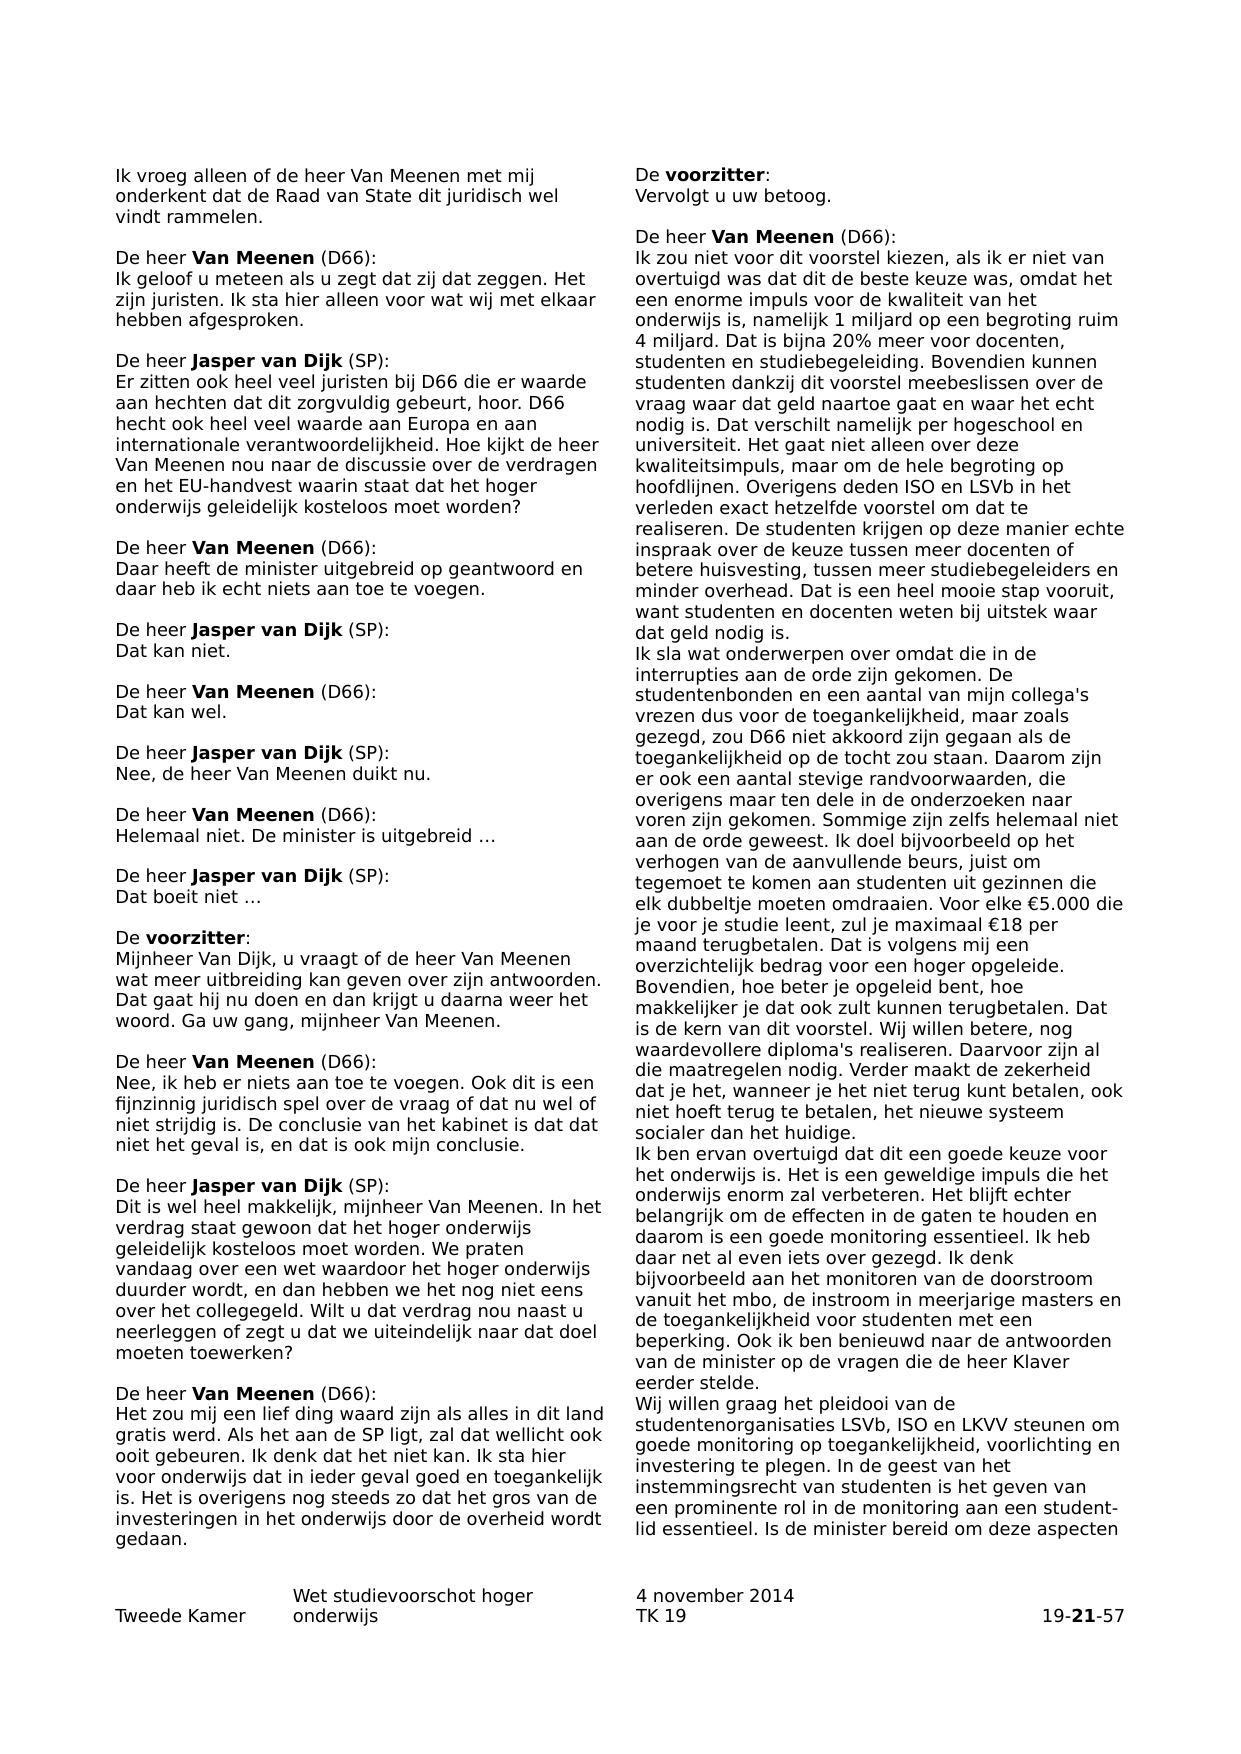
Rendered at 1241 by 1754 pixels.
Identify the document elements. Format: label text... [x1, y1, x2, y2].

text De heer Van Meenen (D66): [115, 805, 605, 825]
text De voorzitter: [115, 928, 605, 948]
text De heer Jasper van Dijk (SP): [115, 351, 605, 372]
text Mijnheer Van Dijk, u vraagt of de heer Van Meenen wat meer uitbreiding kan geven over zijn antwoorden. Dat gaat hij nu doen en dan krijgt u daarna weer het woord. Ga uw gang, mijnheer Van Meenen. [115, 948, 605, 1032]
text Vervolgt u uw betoog. [635, 186, 1125, 207]
text De heer Jasper van Dijk (SP): [115, 620, 605, 641]
text De voorzitter: [635, 165, 1125, 186]
text Nee, ik heb er niets aan toe te voegen. Ook dit is een fijnzinnig juridisch spel over de vraag of dat nu wel of niet strijdig is. De conclusie van het kabinet is dat dat niet het geval is, en dat is ook mijn conclusie. [115, 1073, 605, 1156]
text Ik sla wat onderwerpen over omdat die in de interrupties aan de orde zijn gekomen. De studentenbonden en een aantal van mijn collega's vrezen dus voor de toegankelijkheid, maar zoals gezegd, zou D66 niet akkoord zijn gegaan als de toegankelijkheid op de tocht zou staan. Daarom zijn er ook een aantal stevige randvoorwaarden, die overigens maar ten dele in de onderzoeken naar voren zijn gekomen. Sommige zijn zelfs helemaal niet aan de orde geweest. Ik doel bijvoorbeeld op het verhogen van de aanvullende beurs, juist om tegemoet te komen aan studenten uit gezinnen die elk dubbeltje moeten omdraaien. Voor elke €5.000 die je voor je studie leent, zul je maximaal €18 per maand terugbetalen. Dat is volgens mij een overzichtelijk bedrag voor een hoger opgeleide. Bovendien, hoe beter je opgeleid bent, hoe makkelijker je dat ook zult kunnen terugbetalen. Dat is de kern van dit voorstel. Wij willen betere, nog waardevollere diploma's realiseren. Daarvoor zijn al die maatregelen nodig. Verder maakt de zekerheid dat je het, wanneer je het niet terug kunt betalen, ook niet hoeft terug te betalen, het nieuwe systeem socialer dan het huidige. [635, 643, 1125, 1143]
text De heer Jasper van Dijk (SP): [115, 1176, 605, 1197]
text Dit is wel heel makkelijk, mijnheer Van Meenen. In het verdrag staat gewoon dat het hoger onderwijs geleidelijk kosteloos moet worden. We praten vandaag over een wet waardoor het hoger onderwijs duurder wordt, en dan hebben we het nog niet eens over het collegegeld. Wilt u dat verdrag nou naast u neerleggen of zegt u dat we uiteindelijk naar dat doel moeten toewerken? [115, 1197, 605, 1363]
text De heer Van Meenen (D66): [115, 248, 605, 268]
text De heer Van Meenen (D66): [115, 1383, 605, 1404]
text Dat kan wel. [115, 702, 605, 723]
text De heer Van Meenen (D66): [115, 538, 605, 558]
text De heer Jasper van Dijk (SP): [115, 743, 605, 764]
text De heer Jasper van Dijk (SP): [115, 866, 605, 887]
text Wij willen graag het pleidooi van de studentenorganisaties LSVb, ISO en LKVV steunen om goede monitoring op toegankelijkheid, voorlichting en investering te plegen. In de geest van het instemmingsrecht van studenten is het geven van een prominente rol in de monitoring aan een student-lid essentieel. Is de minister bereid om deze aspecten [635, 1393, 1125, 1539]
text Ik vroeg alleen of de heer Van Meenen met mij onderkent dat de Raad van State dit juridisch wel vindt rammelen. [115, 165, 605, 228]
text Ik ben ervan overtuigd dat dit een goede keuze voor het onderwijs is. Het is een geweldige impuls die het onderwijs enorm zal verbeteren. Het blijft echter belangrijk om de effecten in de gaten te houden en daarom is een goede monitoring essentieel. Ik heb daar net al even iets over gezegd. Ik denk bijvoorbeeld aan het monitoren van de doorstroom vanuit het mbo, de instroom in meerjarige masters en de toegankelijkheid voor studenten met een beperking. Ook ik ben benieuwd naar de antwoorden van de minister op de vragen die de heer Klaver eerder stelde. [635, 1143, 1125, 1393]
text De heer Van Meenen (D66): [635, 227, 1125, 248]
text Ik zou niet voor dit voorstel kiezen, als ik er niet van overtuigd was dat dit de beste keuze was, omdat het een enorme impuls voor de kwaliteit van het onderwijs is, namelijk 1 miljard op een begroting ruim 4 miljard. Dat is bijna 20% meer voor docenten, studenten en studiebegeleiding. Bovendien kunnen studenten dankzij dit voorstel meebeslissen over de vraag waar dat geld naartoe gaat en waar het echt nodig is. Dat verschilt namelijk per hogeschool en universiteit. Het gaat niet alleen over deze kwaliteitsimpuls, maar om de hele begroting op hoofdlijnen. Overigens deden ISO en LSVb in het verleden exact hetzelfde voorstel om dat te realiseren. De studenten krijgen op deze manier echte inspraak over de keuze tussen meer docenten of betere huisvesting, tussen meer studiebegeleiders en minder overhead. Dat is een heel mooie stap vooruit, want studenten en docenten weten bij uitstek waar dat geld nodig is. [635, 248, 1125, 643]
text Ik geloof u meteen als u zegt dat zij dat zeggen. Het zijn juristen. Ik sta hier alleen voor wat wij met elkaar hebben afgesproken. [115, 268, 605, 331]
text Helemaal niet. De minister is uitgebreid … [115, 825, 605, 846]
text Dat kan niet. [115, 641, 605, 662]
text Daar heeft de minister uitgebreid op geantwoord en daar heb ik echt niets aan toe te voegen. [115, 558, 605, 600]
text Nee, de heer Van Meenen duikt nu. [115, 764, 605, 785]
text Dat boeit niet … [115, 887, 605, 908]
text De heer Van Meenen (D66): [115, 1052, 605, 1073]
text Er zitten ook heel veel juristen bij D66 die er waarde aan hechten dat dit zorgvuldig gebeurt, hoor. D66 hecht ook heel veel waarde aan Europa en aan internationale verantwoordelijkheid. Hoe kijkt de heer Van Meenen nou naar de discussie over de verdragen en het EU-handvest waarin staat dat het hoger onderwijs geleidelijk kosteloos moet worden? [115, 372, 605, 518]
text De heer Van Meenen (D66): [115, 682, 605, 702]
text Het zou mij een lief ding waard zijn als alles in dit land gratis werd. Als het aan de SP ligt, zal dat wellicht ook ooit gebeuren. Ik denk dat het niet kan. Ik sta hier voor onderwijs dat in ieder geval goed en toegankelijk is. Het is overigens nog steeds zo dat het gros van de investeringen in het onderwijs door de overheid wordt gedaan. [115, 1404, 605, 1550]
